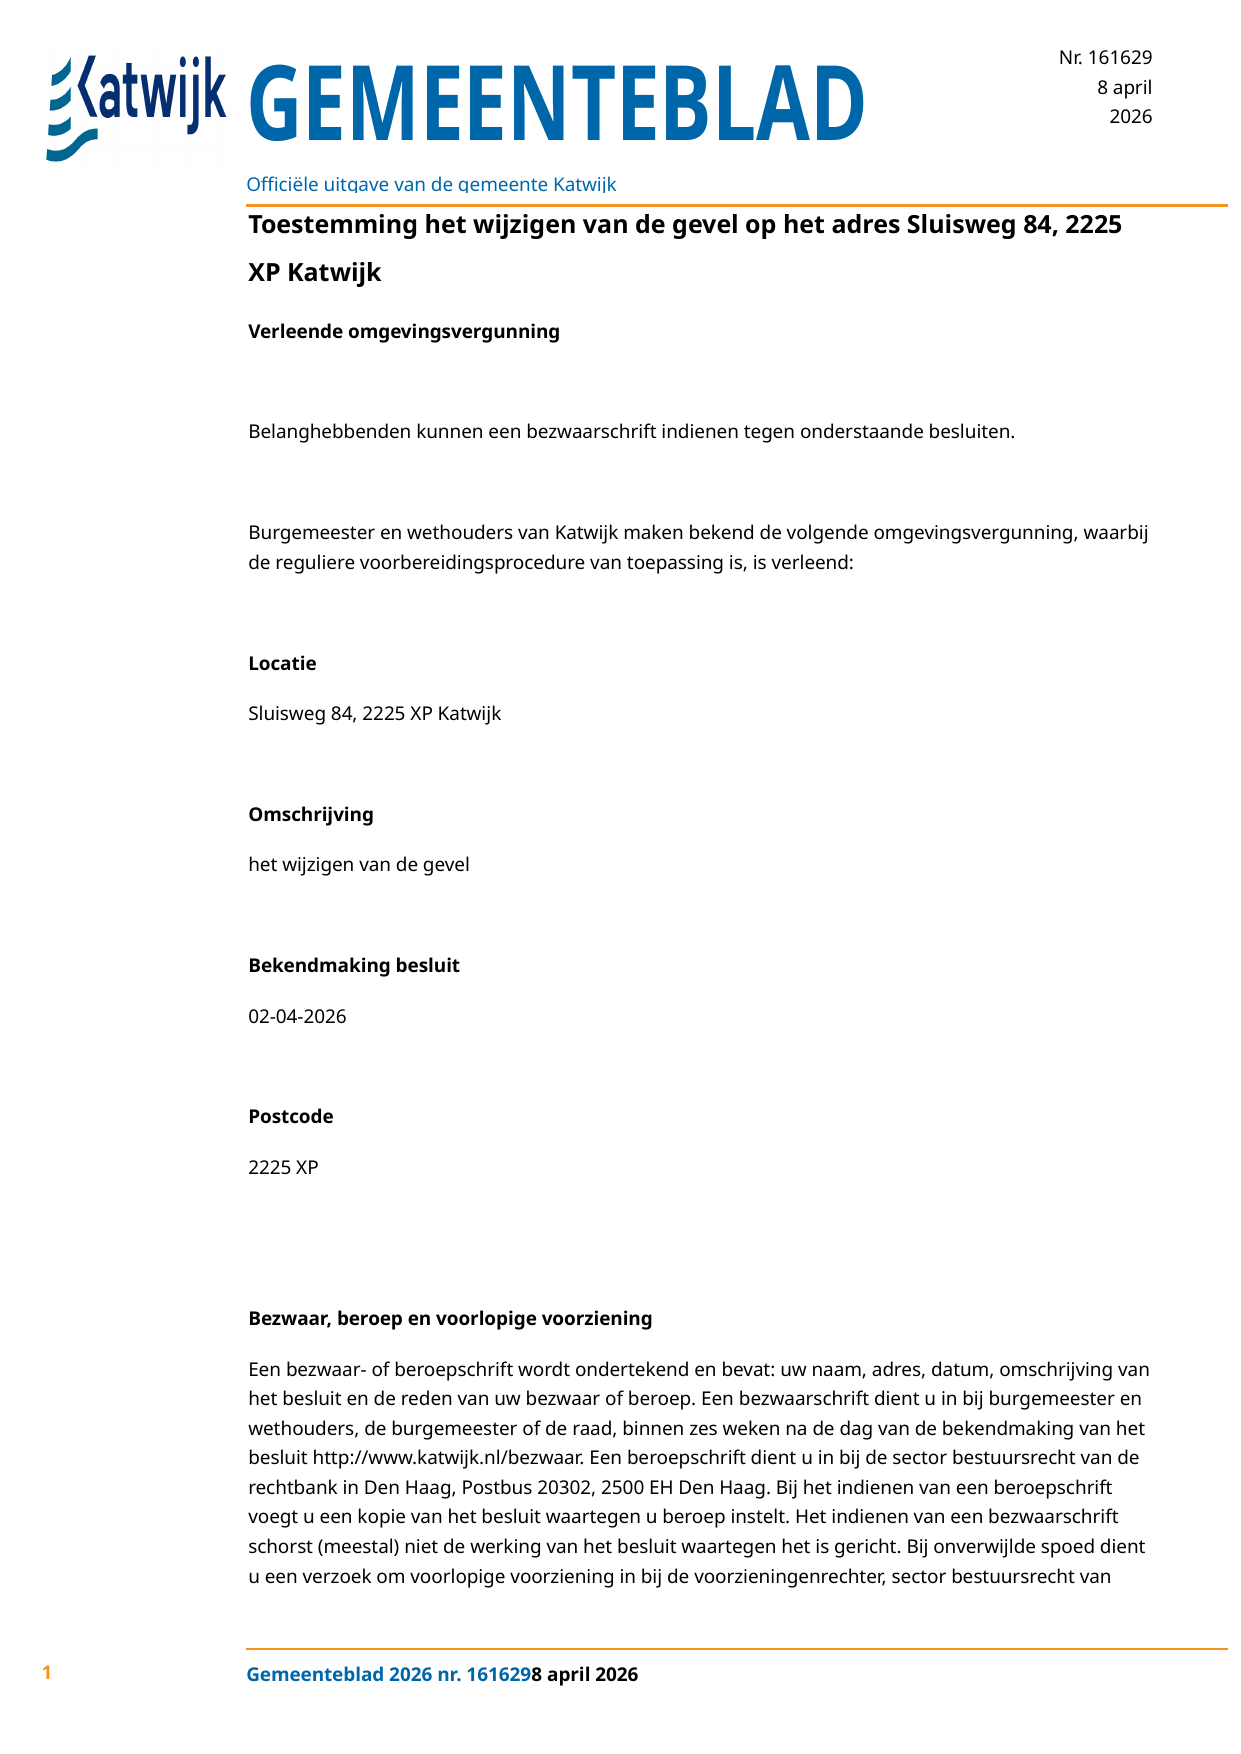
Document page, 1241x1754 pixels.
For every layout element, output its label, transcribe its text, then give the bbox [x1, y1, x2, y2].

text Locatie [248, 650, 1152, 676]
text Burgemeester en wethouders van Katwijk maken bekend de volgende omgevingsvergunning, waarbij de reguliere voorbereidingsprocedure van toepassing is, is verleend: [248, 519, 1152, 575]
text Omschrijving [248, 801, 1152, 827]
text 2225 XP [248, 1154, 1152, 1180]
text Sluisweg 84, 2225 XP Katwijk [248, 700, 1152, 726]
text 02-04-2026 [248, 1003, 1152, 1029]
text het wijzigen van de gevel [248, 852, 1152, 877]
text Postcode [248, 1104, 1152, 1129]
text Toestemming het wijzigen van de gevel op het adres Sluisweg 84, 2225 XP Katwijk [248, 207, 1152, 288]
text Verleende omgevingsvergunning [248, 318, 1152, 344]
picture [41, 47, 231, 172]
text Een bezwaar- of beroepschrift wordt ondertekend en bevat: uw naam, adres, datum, omschrijving van het besluit en de reden van uw bezwaar of beroep. Een bezwaarschrift dient u in bij burgemeester en wethouders, de burgemeester of de raad, binnen zes weken na de dag van de bekendmaking van het besluit http://www.katwijk.nl/bezwaar. Een beroepschrift dient u in bij de sector bestuursrecht van de rechtbank in Den Haag, Postbus 20302, 2500 EH Den Haag. Bij het indienen van een beroepschrift voegt u een kopie van het besluit waartegen u beroep instelt. Het indienen van een bezwaarschrift schorst (meestal) niet de werking van het besluit waartegen het is gericht. Bij onverwijlde spoed dient u een verzoek om voorlopige voorziening in bij de voorzieningenrechter, sector bestuursrecht van [248, 1356, 1152, 1589]
text Belanghebbenden kunnen een bezwaarschrift indienen tegen onderstaande besluiten. [248, 419, 1152, 444]
text Bekendmaking besluit [248, 952, 1152, 978]
text Bezwaar, beroep en voorlopige voorziening [248, 1305, 1152, 1331]
